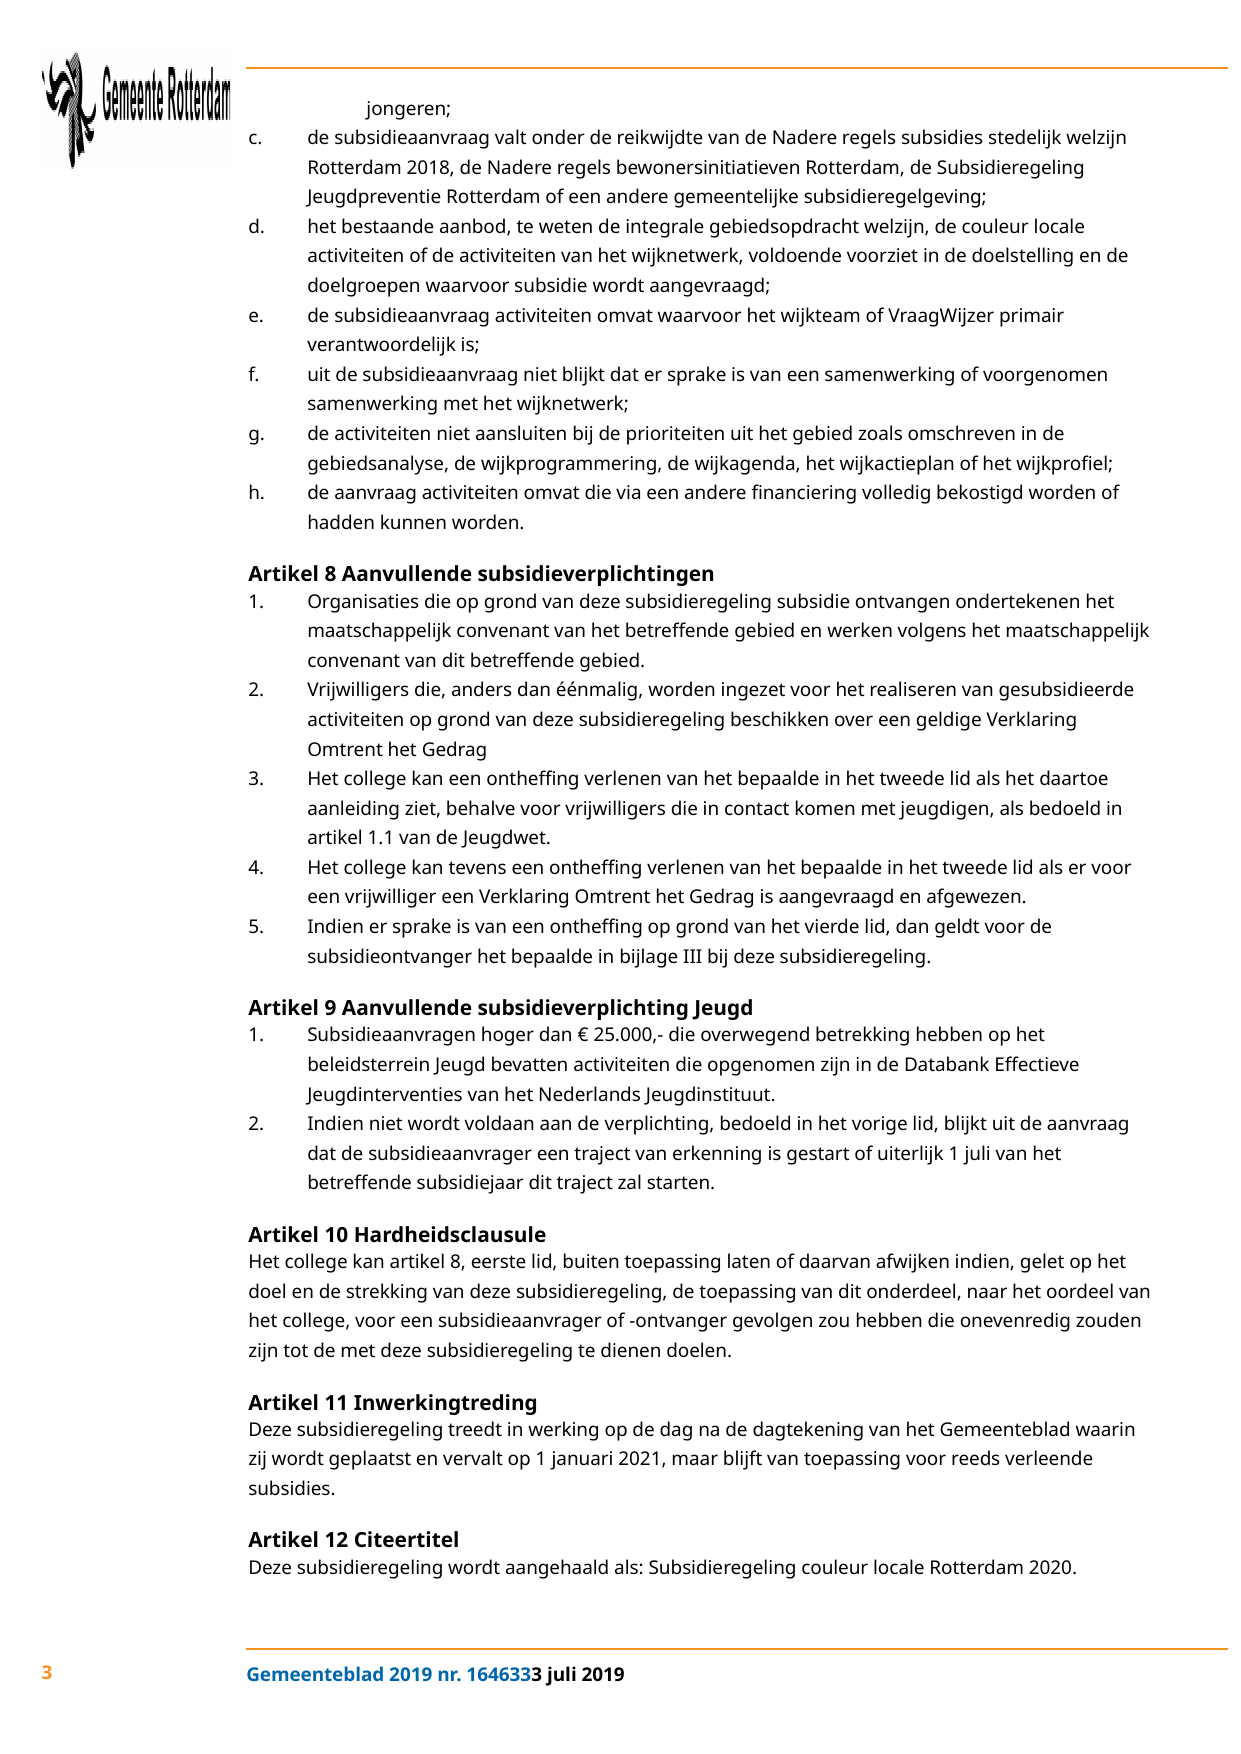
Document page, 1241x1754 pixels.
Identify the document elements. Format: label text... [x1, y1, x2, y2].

list de subsidieaanvraag activiteiten omvat waarvoor het wijkteam of VraagWijzer primair verantwoordelijk is; [248, 302, 1152, 357]
list uit de subsidieaanvraag niet blijkt dat er sprake is van een samenwerking of voorgenomen samenwerking met het wijknetwerk; [248, 361, 1152, 416]
list de activiteiten niet aansluiten bij de prioriteiten uit het gebied zoals omschreven in de gebiedsanalyse, de wijkprogrammering, de wijkagenda, het wijkactieplan of het wijkprofiel; [248, 420, 1152, 476]
text Artikel 10 Hardheidsclausule [248, 1220, 1152, 1248]
text Deze subsidieregeling treedt in werking op de dag na de dagtekening van het Gemeenteblad waarin zij wordt geplaatst en vervalt op 1 januari 2021, maar blijft van toepassing voor reeds verleende subsidies. [248, 1416, 1152, 1501]
text Artikel 9 Aanvullende subsidieverplichting Jeugd [248, 993, 1152, 1022]
picture [41, 47, 231, 172]
list Indien er sprake is van een ontheffing op grond van het vierde lid, dan geldt voor de subsidieontvanger het bepaalde in bijlage III bij deze subsidieregeling. [248, 913, 1152, 968]
list jongeren; [307, 95, 1152, 121]
list Het college kan een ontheffing verlenen van het bepaalde in het tweede lid als het daartoe aanleiding ziet, behalve voor vrijwilligers die in contact komen met jeugdigen, als bedoeld in artikel 1.1 van de Jeugdwet. [248, 765, 1152, 850]
list Indien niet wordt voldaan aan de verplichting, bedoeld in het vorige lid, blijkt uit de aanvraag dat de subsidieaanvrager een traject van erkenning is gestart of uiterlijk 1 juli van het betreffende subsidiejaar dit traject zal starten. [248, 1110, 1152, 1195]
text Deze subsidieregeling wordt aangehaald als: Subsidieregeling couleur locale Rotterdam 2020. [248, 1554, 1152, 1580]
list Het college kan tevens een ontheffing verlenen van het bepaalde in het tweede lid als er voor een vrijwilliger een Verklaring Omtrent het Gedrag is aangevraagd en afgewezen. [248, 854, 1152, 909]
list Organisaties die op grond van deze subsidieregeling subsidie ontvangen ondertekenen het maatschappelijk convenant van het betreffende gebied en werken volgens het maatschappelijk convenant van dit betreffende gebied. [248, 588, 1152, 673]
text Artikel 8 Aanvullende subsidieverplichtingen [248, 559, 1152, 588]
list Subsidieaanvragen hoger dan € 25.000,- die overwegend betrekking hebben op het beleidsterrein Jeugd bevatten activiteiten die opgenomen zijn in de Databank Effectieve Jeugdinterventies van het Nederlands Jeugdinstituut. [248, 1022, 1152, 1107]
list de aanvraag activiteiten omvat die via een andere financiering volledig bekostigd worden of hadden kunnen worden. [248, 479, 1152, 535]
text Artikel 11 Inwerkingtreding [248, 1388, 1152, 1416]
text Het college kan artikel 8, eerste lid, buiten toepassing laten of daarvan afwijken indien, gelet op het doel en de strekking van deze subsidieregeling, de toepassing van dit onderdeel, naar het oordeel van het college, voor een subsidieaanvrager of -ontvanger gevolgen zou hebben die onevenredig zouden zijn tot de met deze subsidieregeling te dienen doelen. [248, 1248, 1152, 1363]
list Vrijwilligers die, anders dan éénmalig, worden ingezet voor het realiseren van gesubsidieerde activiteiten op grond van deze subsidieregeling beschikken over een geldige Verklaring Omtrent het Gedrag [248, 677, 1152, 761]
list het bestaande aanbod, te weten de integrale gebiedsopdracht welzijn, de couleur locale activiteiten of de activiteiten van het wijknetwerk, voldoende voorziet in de doelstelling en de doelgroepen waarvoor subsidie wordt aangevraagd; [248, 213, 1152, 298]
list de subsidieaanvraag valt onder de reikwijdte van de Nadere regels subsidies stedelijk welzijn Rotterdam 2018, de Nadere regels bewonersinitiatieven Rotterdam, de Subsidieregeling Jeugdpreventie Rotterdam of een andere gemeentelijke subsidieregelgeving; [248, 124, 1152, 209]
text Artikel 12 Citeertitel [248, 1526, 1152, 1554]
